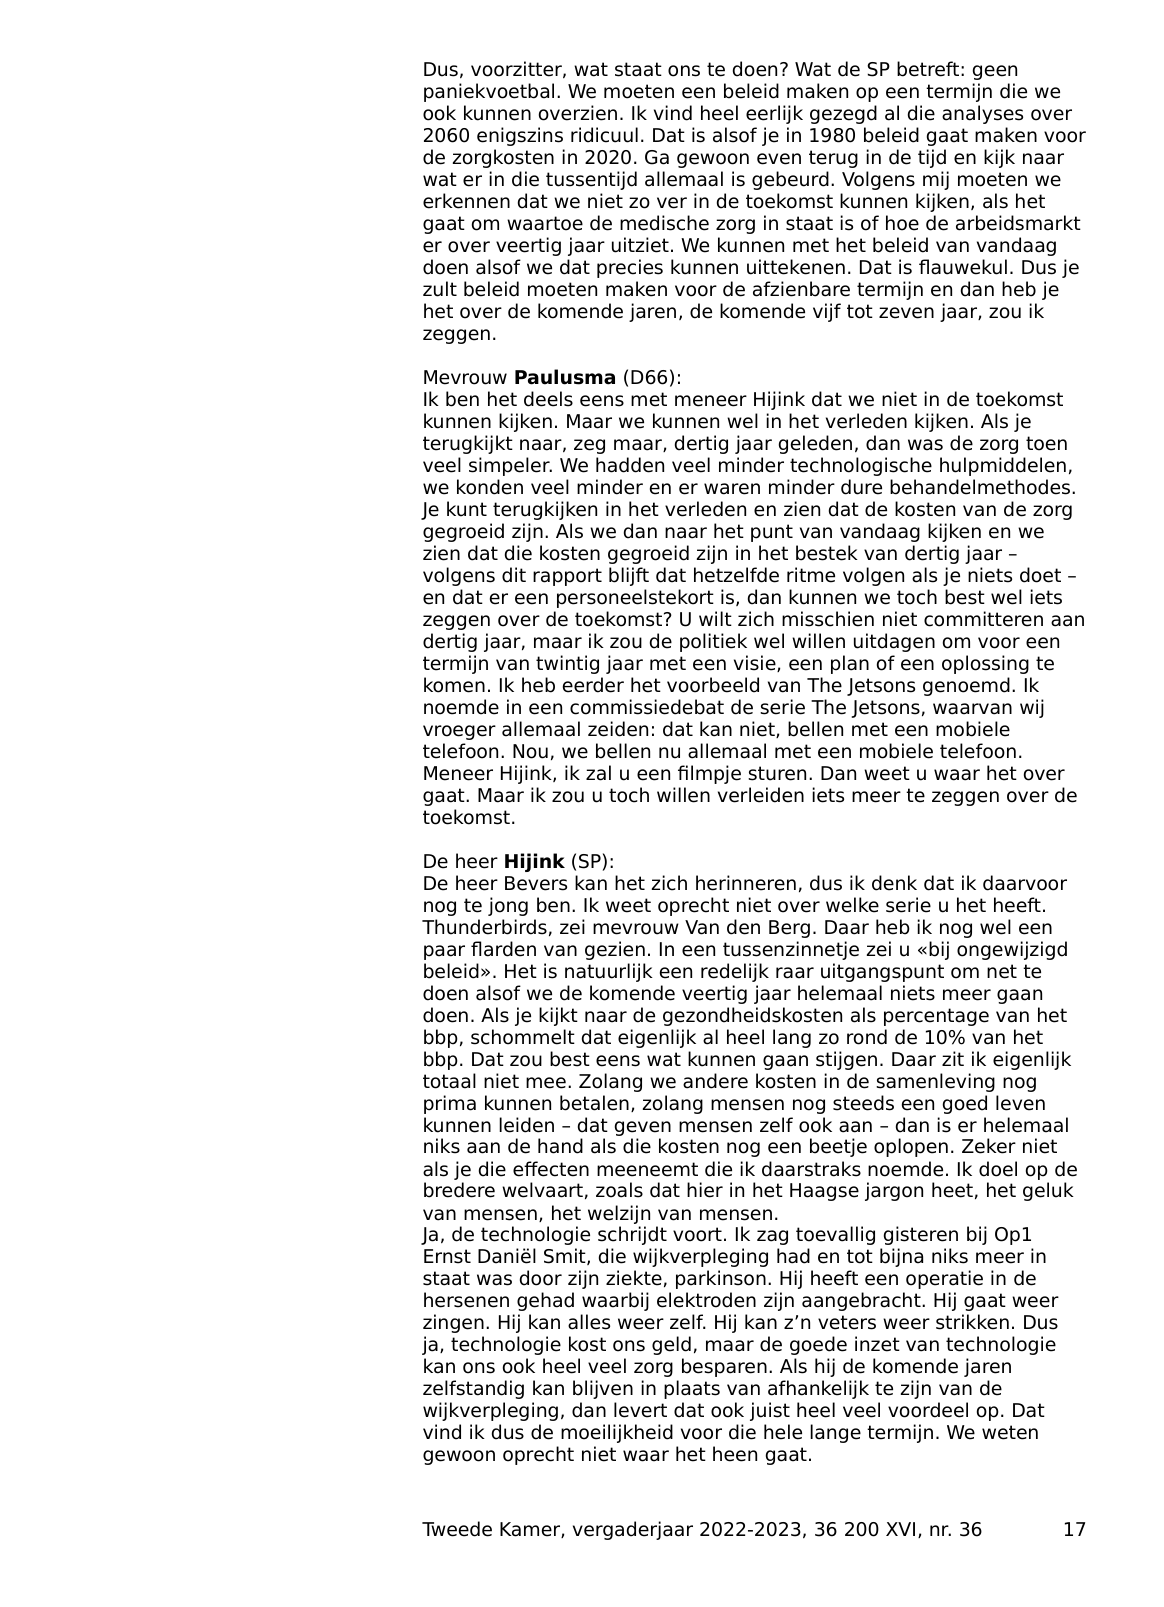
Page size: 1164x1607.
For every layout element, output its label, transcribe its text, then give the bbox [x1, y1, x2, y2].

text De heer Hijink (SP): [422, 851, 1087, 873]
text Mevrouw Paulusma (D66): [422, 367, 1087, 389]
text Dus, voorzitter, wat staat ons te doen? Wat de SP betreft: geen paniekvoetbal. We moeten een beleid maken op een termijn die we ook kunnen overzien. Ik vind heel eerlijk gezegd al die analyses over 2060 enigszins ridicuul. Dat is alsof je in 1980 beleid gaat maken voor de zorgkosten in 2020. Ga gewoon even terug in de tijd en kijk naar wat er in die tussentijd allemaal is gebeurd. Volgens mij moeten we erkennen dat we niet zo ver in de toekomst kunnen kijken, als het gaat om waartoe de medische zorg in staat is of hoe de arbeidsmarkt er over veertig jaar uitziet. We kunnen met het beleid van vandaag doen alsof we dat precies kunnen uittekenen. Dat is flauwekul. Dus je zult beleid moeten maken voor de afzienbare termijn en dan heb je het over de komende jaren, de komende vijf tot zeven jaar, zou ik zeggen. [422, 59, 1087, 345]
text Ja, de technologie schrijdt voort. Ik zag toevallig gisteren bij Op1 Ernst Daniël Smit, die wijkverpleging had en tot bijna niks meer in staat was door zijn ziekte, parkinson. Hij heeft een operatie in de hersenen gehad waarbij elektroden zijn aangebracht. Hij gaat weer zingen. Hij kan alles weer zelf. Hij kan z’n veters weer strikken. Dus ja, technologie kost ons geld, maar de goede inzet van technologie kan ons ook heel veel zorg besparen. Als hij de komende jaren zelfstandig kan blijven in plaats van afhankelijk te zijn van de wijkverpleging, dan levert dat ook juist heel veel voordeel op. Dat vind ik dus de moeilijkheid voor die hele lange termijn. We weten gewoon oprecht niet waar het heen gaat. [422, 1224, 1087, 1466]
text De heer Bevers kan het zich herinneren, dus ik denk dat ik daarvoor nog te jong ben. Ik weet oprecht niet over welke serie u het heeft. Thunderbirds, zei mevrouw Van den Berg. Daar heb ik nog wel een paar flarden van gezien. In een tussenzinnetje zei u «bij ongewijzigd beleid». Het is natuurlijk een redelijk raar uitgangspunt om net te doen alsof we de komende veertig jaar helemaal niets meer gaan doen. Als je kijkt naar de gezondheidskosten als percentage van het bbp, schommelt dat eigenlijk al heel lang zo rond de 10% van het bbp. Dat zou best eens wat kunnen gaan stijgen. Daar zit ik eigenlijk totaal niet mee. Zolang we andere kosten in de samenleving nog prima kunnen betalen, zolang mensen nog steeds een goed leven kunnen leiden – dat geven mensen zelf ook aan – dan is er helemaal niks aan de hand als die kosten nog een beetje oplopen. Zeker niet als je die effecten meeneemt die ik daarstraks noemde. Ik doel op de bredere welvaart, zoals dat hier in het Haagse jargon heet, het geluk van mensen, het welzijn van mensen. [422, 873, 1087, 1224]
text Ik ben het deels eens met meneer Hijink dat we niet in de toekomst kunnen kijken. Maar we kunnen wel in het verleden kijken. Als je terugkijkt naar, zeg maar, dertig jaar geleden, dan was de zorg toen veel simpeler. We hadden veel minder technologische hulpmiddelen, we konden veel minder en er waren minder dure behandelmethodes. Je kunt terugkijken in het verleden en zien dat de kosten van de zorg gegroeid zijn. Als we dan naar het punt van vandaag kijken en we zien dat die kosten gegroeid zijn in het bestek van dertig jaar – volgens dit rapport blijft dat hetzelfde ritme volgen als je niets doet – en dat er een personeelstekort is, dan kunnen we toch best wel iets zeggen over de toekomst? U wilt zich misschien niet committeren aan dertig jaar, maar ik zou de politiek wel willen uitdagen om voor een termijn van twintig jaar met een visie, een plan of een oplossing te komen. Ik heb eerder het voorbeeld van The Jetsons genoemd. Ik noemde in een commissiedebat de serie The Jetsons, waarvan wij vroeger allemaal zeiden: dat kan niet, bellen met een mobiele telefoon. Nou, we bellen nu allemaal met een mobiele telefoon. Meneer Hijink, ik zal u een filmpje sturen. Dan weet u waar het over gaat. Maar ik zou u toch willen verleiden iets meer te zeggen over de toekomst. [422, 389, 1087, 828]
